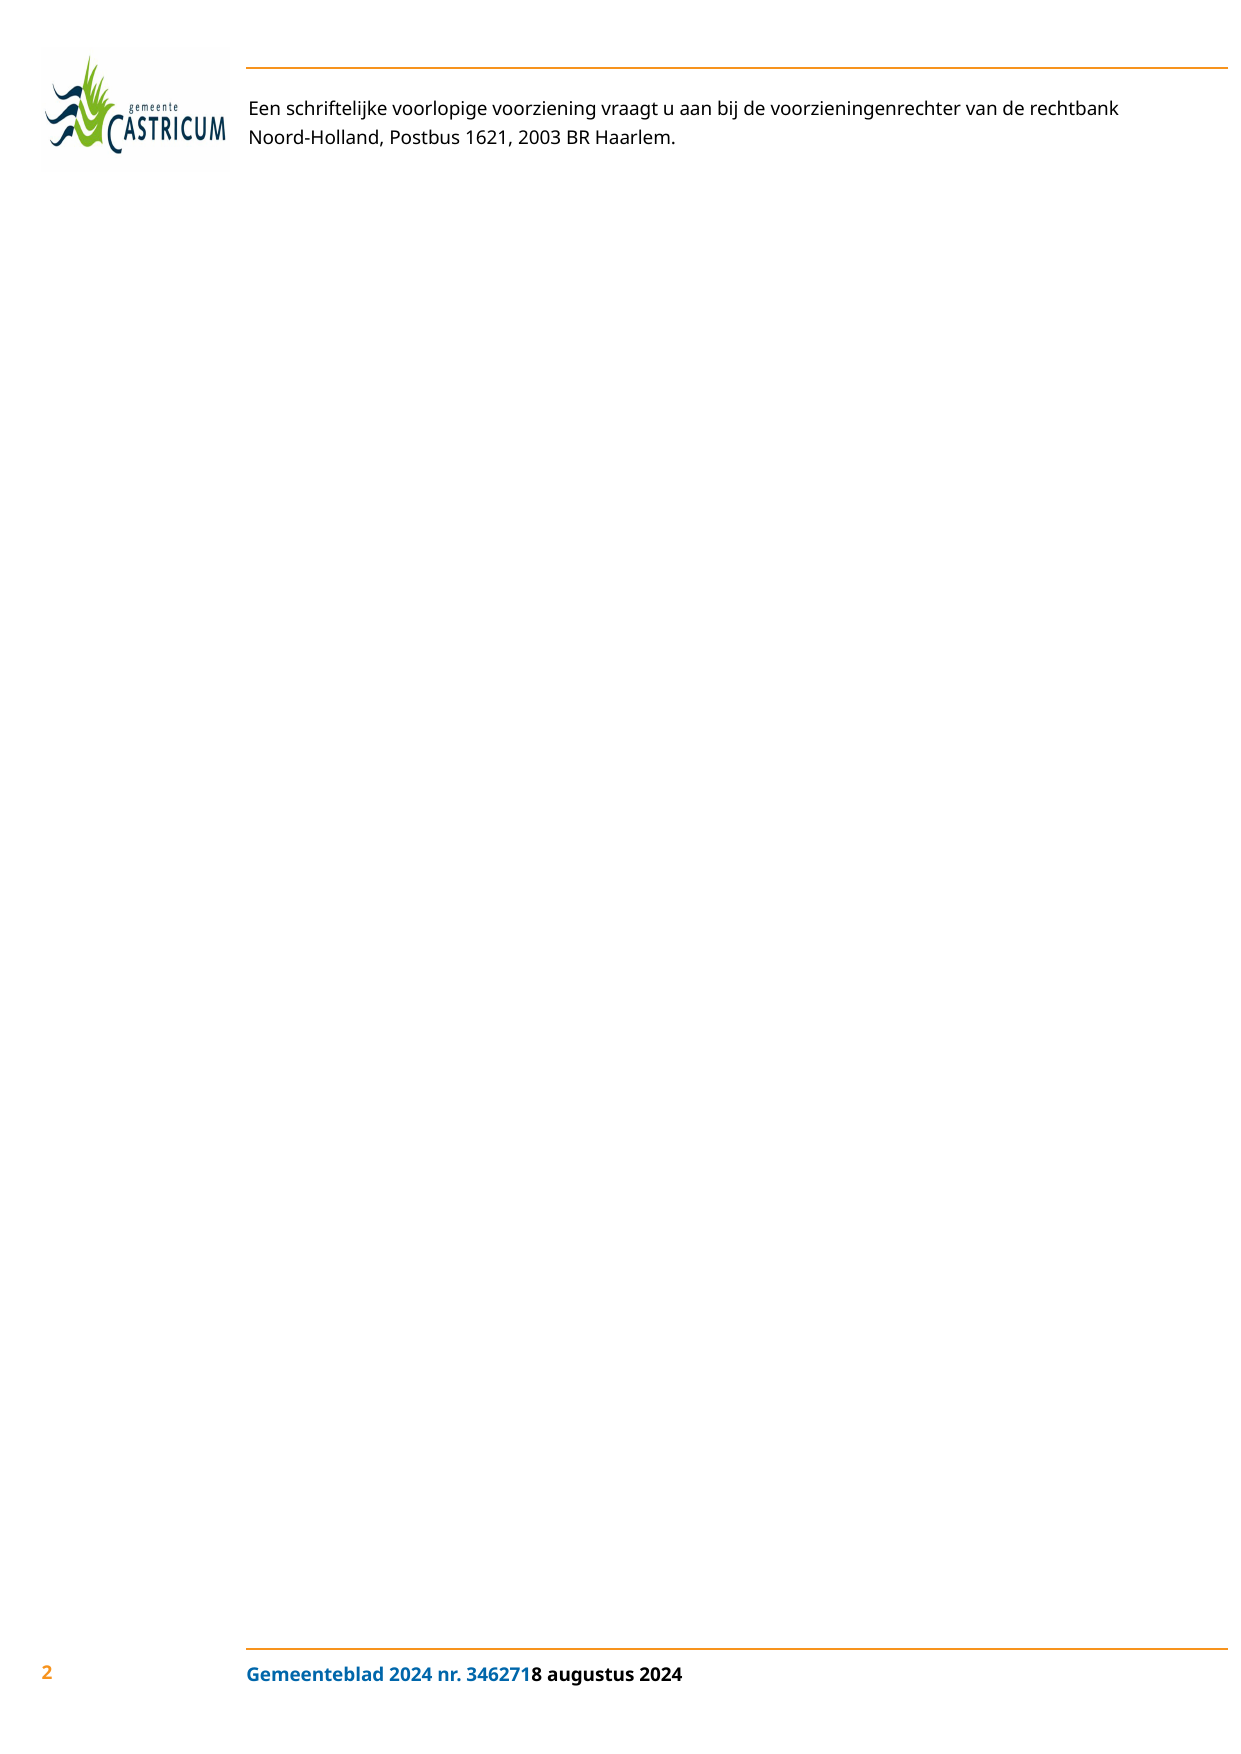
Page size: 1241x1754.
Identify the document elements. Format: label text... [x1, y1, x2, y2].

text Een schriftelijke voorlopige voorziening vraagt u aan bij de voorzieningenrechter van de rechtbank Noord-Holland, Postbus 1621, 2003 BR Haarlem. [248, 95, 1152, 150]
picture [41, 47, 231, 172]
